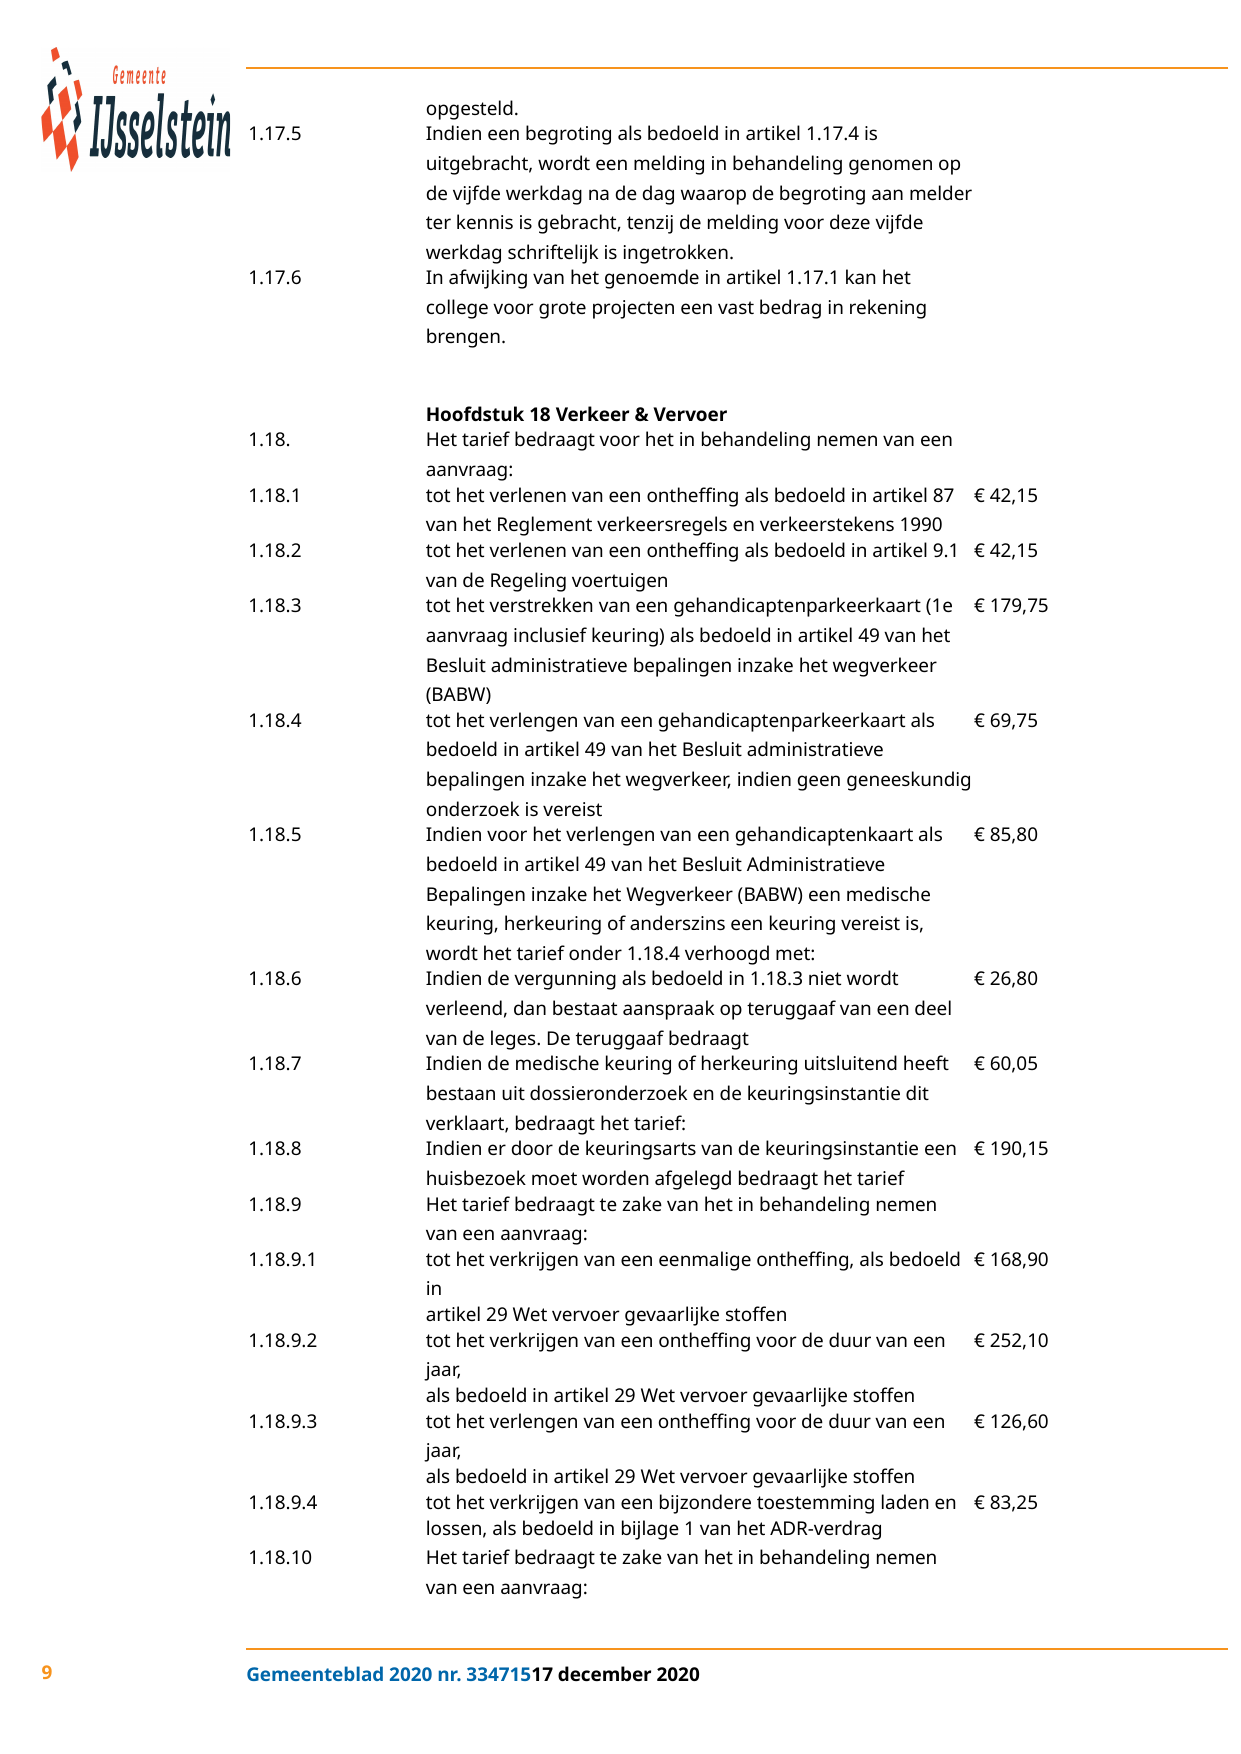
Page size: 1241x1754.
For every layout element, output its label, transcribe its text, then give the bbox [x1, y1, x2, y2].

table_cell € 26,80 [974, 966, 1152, 1051]
table_cell € 60,05 [974, 1051, 1152, 1135]
table_cell tot het verlenen van een ontheffing als bedoeld in artikel 87 van het Reglement verkeersregels en verkeerstekens 1990 [426, 482, 974, 537]
table_cell € 126,60 [974, 1408, 1152, 1489]
table_cell [974, 350, 1152, 375]
table_cell [248, 401, 426, 427]
table_cell Het tarief bedraagt te zake van het in behandeling nemen van een aanvraag: [426, 1545, 974, 1600]
table_cell tot het verkrijgen van een ontheffing voor de duur van een jaar, [426, 1327, 974, 1382]
table_cell [426, 375, 974, 401]
table_cell 1.17.6 [248, 265, 426, 349]
table_cell In afwijking van het genoemde in artikel 1.17.1 kan het college voor grote projecten een vast bedrag in rekening brengen. [426, 265, 974, 349]
table_cell [974, 1191, 1152, 1246]
table_cell 1.18.6 [248, 966, 426, 1051]
table_cell [974, 375, 1152, 401]
table_cell 1.18.8 [248, 1135, 426, 1191]
table_cell 1.18.9 [248, 1191, 426, 1246]
table_cell [426, 350, 974, 375]
table_cell Het tarief bedraagt te zake van het in behandeling nemen van een aanvraag: [426, 1191, 974, 1246]
table_cell € 85,80 [974, 822, 1152, 966]
table_cell [248, 350, 426, 375]
table_cell Indien een begroting als bedoeld in artikel 1.17.4 is uitgebracht, wordt een melding in behandeling genomen op de vijfde werkdag na de dag waarop de begroting aan melder ter kennis is gebracht, tenzij de melding voor deze vijfde werkdag schriftelijk is ingetrokken. [426, 121, 974, 264]
table_cell 1.18.2 [248, 537, 426, 593]
table_cell 1.18.9.4 [248, 1489, 426, 1544]
table_cell tot het verlenen van een ontheffing als bedoeld in artikel 9.1 van de Regeling voertuigen [426, 537, 974, 593]
table_cell 1.17.5 [248, 121, 426, 264]
table_cell Indien er door de keuringsarts van de keuringsinstantie een huisbezoek moet worden afgelegd bedraagt het tarief [426, 1135, 974, 1191]
table_cell € 42,15 [974, 482, 1152, 537]
table_cell € 69,75 [974, 707, 1152, 822]
table_cell tot het verstrekken van een gehandicaptenparkeerkaart (1e aanvraag inclusief keuring) als bedoeld in artikel 49 van het Besluit administratieve bepalingen inzake het wegverkeer (BABW) [426, 593, 974, 707]
picture [41, 47, 231, 172]
table_cell € 252,10 [974, 1327, 1152, 1408]
table_cell [248, 95, 426, 121]
table_cell 1.18.7 [248, 1051, 426, 1135]
table_cell [248, 375, 426, 401]
table_cell [974, 401, 1152, 427]
table_cell lossen, als bedoeld in bijlage 1 van het ADR-verdrag [426, 1515, 974, 1544]
table_cell opgesteld. [426, 95, 974, 121]
table_cell Indien voor het verlengen van een gehandicaptenkaart als bedoeld in artikel 49 van het Besluit Administratieve Bepalingen inzake het Wegverkeer (BABW) een medische keuring, herkeuring of anderszins een keuring vereist is, wordt het tarief onder 1.18.4 verhoogd met: [426, 822, 974, 966]
table_cell € 42,15 [974, 537, 1152, 593]
table_cell € 83,25 [974, 1489, 1152, 1544]
table_cell 1.18.5 [248, 822, 426, 966]
table_cell tot het verlengen van een gehandicaptenparkeerkaart als bedoeld in artikel 49 van het Besluit administratieve bepalingen inzake het wegverkeer, indien geen geneeskundig onderzoek is vereist [426, 707, 974, 822]
table_cell [974, 427, 1152, 482]
table_cell 1.18.10 [248, 1545, 426, 1600]
table_cell als bedoeld in artikel 29 Wet vervoer gevaarlijke stoffen [426, 1464, 974, 1489]
table_cell 1.18.9.2 [248, 1327, 426, 1408]
table_cell Het tarief bedraagt voor het in behandeling nemen van een aanvraag: [426, 427, 974, 482]
table_cell [974, 265, 1152, 349]
table_cell [974, 121, 1152, 264]
table_cell 1.18.1 [248, 482, 426, 537]
table_cell [974, 95, 1152, 121]
table_cell Hoofdstuk 18 Verkeer & Vervoer [426, 401, 974, 427]
table_cell als bedoeld in artikel 29 Wet vervoer gevaarlijke stoffen [426, 1383, 974, 1408]
table_cell 1.18.3 [248, 593, 426, 707]
table_cell tot het verkrijgen van een bijzondere toestemming laden en [426, 1489, 974, 1515]
table_cell [974, 1545, 1152, 1600]
table_cell artikel 29 Wet vervoer gevaarlijke stoffen [426, 1301, 974, 1327]
table_cell Indien de medische keuring of herkeuring uitsluitend heeft bestaan uit dossieronderzoek en de keuringsinstantie dit verklaart, bedraagt het tarief: [426, 1051, 974, 1135]
table_cell 1.18.4 [248, 707, 426, 822]
table_cell Indien de vergunning als bedoeld in 1.18.3 niet wordt verleend, dan bestaat aanspraak op teruggaaf van een deel van de leges. De teruggaaf bedraagt [426, 966, 974, 1051]
table_cell 1.18. [248, 427, 426, 482]
table_cell tot het verkrijgen van een eenmalige ontheffing, als bedoeld in [426, 1246, 974, 1301]
table_cell 1.18.9.1 [248, 1246, 426, 1327]
table_cell € 179,75 [974, 593, 1152, 707]
table_cell € 190,15 [974, 1135, 1152, 1191]
table_cell tot het verlengen van een ontheffing voor de duur van een jaar, [426, 1408, 974, 1463]
table_cell 1.18.9.3 [248, 1408, 426, 1489]
table_cell € 168,90 [974, 1246, 1152, 1327]
